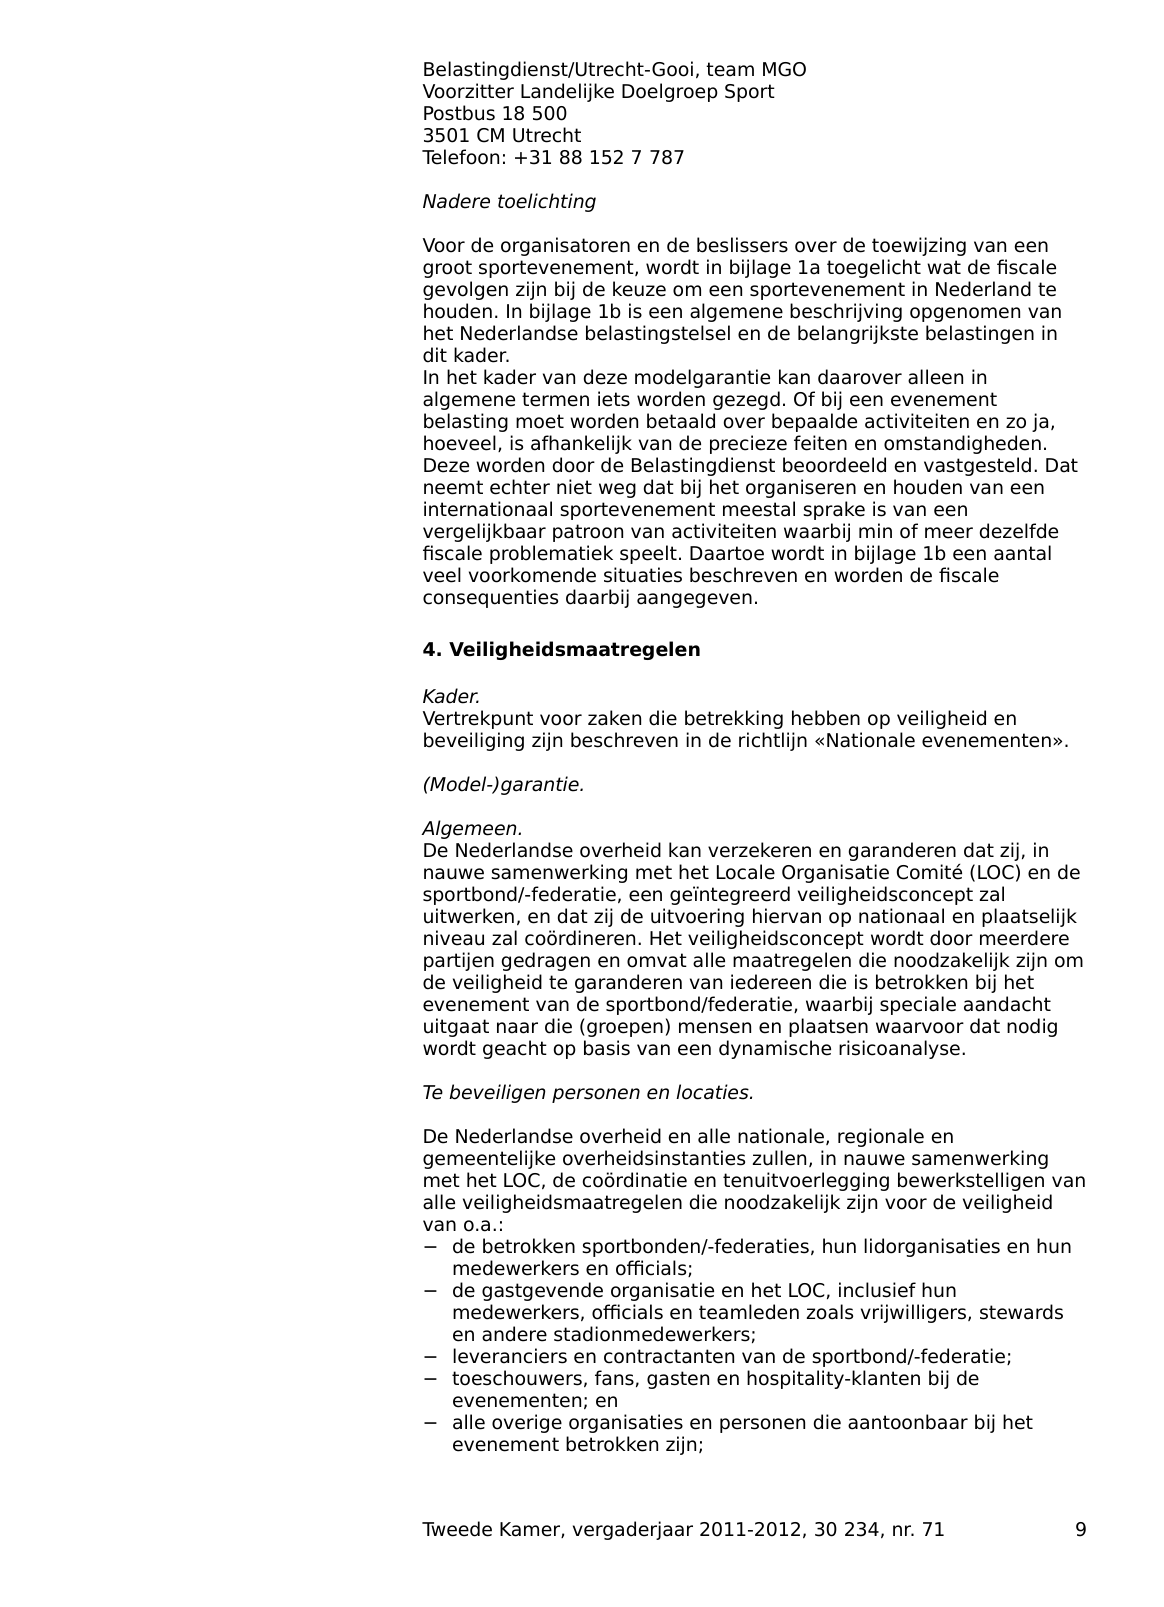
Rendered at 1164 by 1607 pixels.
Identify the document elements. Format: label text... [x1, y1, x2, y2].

text Telefoon: +31 88 152 7 787 [422, 147, 1087, 169]
text − de gastgevende organisatie en het LOC, inclusief hun medewerkers, officials en teamleden zoals vrijwilligers, stewards en andere stadionmedewerkers; [422, 1280, 1087, 1346]
subtitle (Model-)garantie. [422, 774, 1087, 796]
text Belastingdienst/Utrecht-Gooi, team MGO [422, 59, 1087, 81]
subtitle Algemeen. [422, 818, 1087, 840]
subtitle Te beveiligen personen en locaties. [422, 1082, 1087, 1104]
subtitle 4. Veiligheidsmaatregelen [422, 639, 1087, 661]
text − alle overige organisaties en personen die aantoonbaar bij het evenement betrokken zijn; [422, 1412, 1087, 1456]
subtitle Nadere toelichting [422, 191, 1087, 213]
text Vertrekpunt voor zaken die betrekking hebben op veiligheid en beveiliging zijn beschreven in de richtlijn «Nationale evenementen». [422, 708, 1087, 752]
text − leveranciers en contractanten van de sportbond/-federatie; [422, 1346, 1087, 1368]
text Voor de organisatoren en de beslissers over de toewijzing van een groot sportevenement, wordt in bijlage 1a toegelicht wat de fiscale gevolgen zijn bij de keuze om een sportevenement in Nederland te houden. In bijlage 1b is een algemene beschrijving opgenomen van het Nederlandse belastingstelsel en de belangrijkste belastingen in dit kader. [422, 235, 1087, 367]
text De Nederlandse overheid kan verzekeren en garanderen dat zij, in nauwe samenwerking met het Locale Organisatie Comité (LOC) en de sportbond/-federatie, een geïntegreerd veiligheidsconcept zal uitwerken, en dat zij de uitvoering hiervan op nationaal en plaatselijk niveau zal coördineren. Het veiligheidsconcept wordt door meerdere partijen gedragen en omvat alle maatregelen die noodzakelijk zijn om de veiligheid te garanderen van iedereen die is betrokken bij het evenement van de sportbond/federatie, waarbij speciale aandacht uitgaat naar die (groepen) mensen en plaatsen waarvoor dat nodig wordt geacht op basis van een dynamische risicoanalyse. [422, 840, 1087, 1060]
subtitle Kader. [422, 686, 1087, 708]
text − de betrokken sportbonden/-federaties, hun lidorganisaties en hun medewerkers en officials; [422, 1236, 1087, 1280]
text Postbus 18 500 [422, 103, 1087, 125]
text De Nederlandse overheid en alle nationale, regionale en gemeentelijke overheidsinstanties zullen, in nauwe samenwerking met het LOC, de coördinatie en tenuitvoerlegging bewerkstelligen van alle veiligheidsmaatregelen die noodzakelijk zijn voor de veiligheid van o.a.: [422, 1126, 1087, 1236]
text − toeschouwers, fans, gasten en hospitality-klanten bij de evenementen; en [422, 1368, 1087, 1412]
text 3501 CM Utrecht [422, 125, 1087, 147]
text In het kader van deze modelgarantie kan daarover alleen in algemene termen iets worden gezegd. Of bij een evenement belasting moet worden betaald over bepaalde activiteiten en zo ja, hoeveel, is afhankelijk van de precieze feiten en omstandigheden. Deze worden door de Belastingdienst beoordeeld en vastgesteld. Dat neemt echter niet weg dat bij het organiseren en houden van een internationaal sportevenement meestal sprake is van een vergelijkbaar patroon van activiteiten waarbij min of meer dezelfde fiscale problematiek speelt. Daartoe wordt in bijlage 1b een aantal veel voorkomende situaties beschreven en worden de fiscale consequenties daarbij aangegeven. [422, 367, 1087, 609]
text Voorzitter Landelijke Doelgroep Sport [422, 81, 1087, 103]
